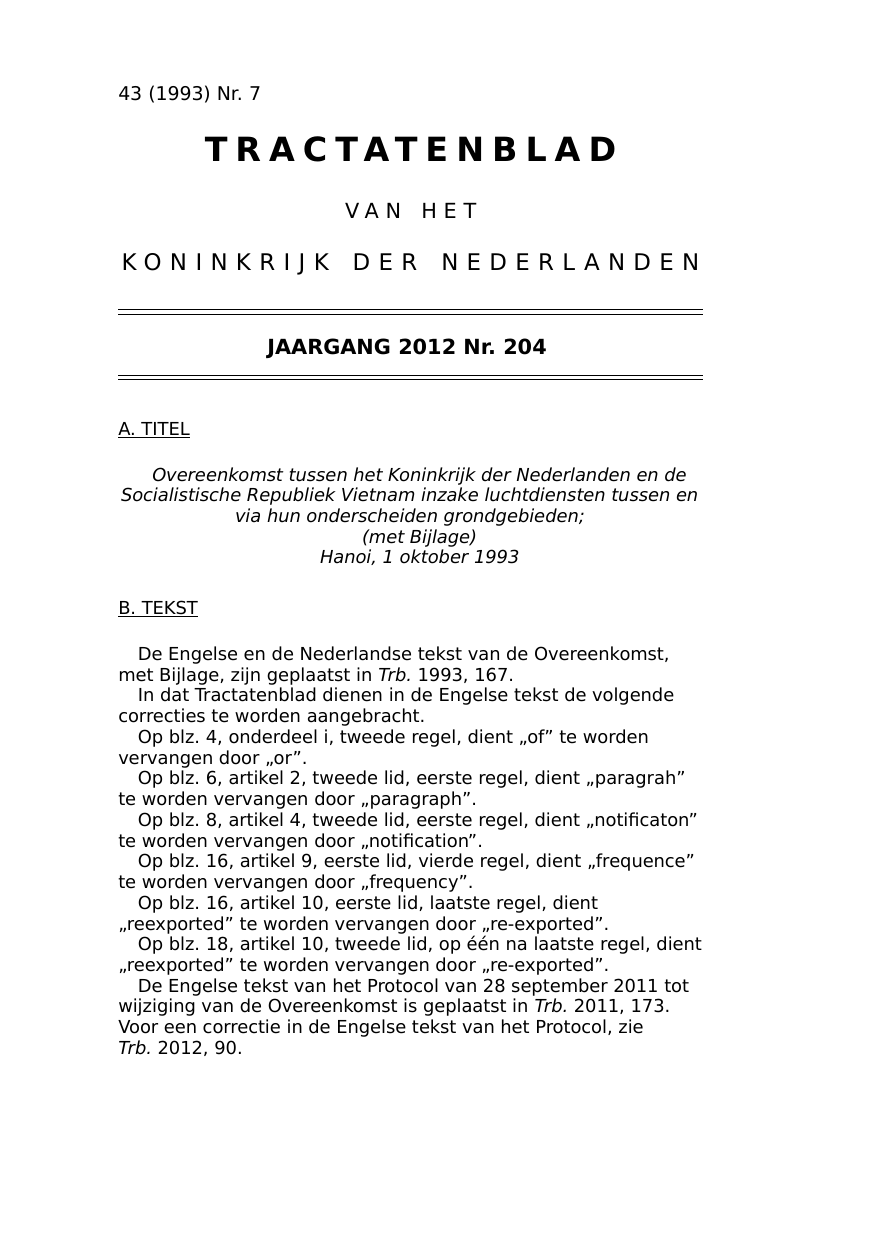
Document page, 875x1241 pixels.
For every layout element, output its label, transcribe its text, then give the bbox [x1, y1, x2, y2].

text KONINKRIJK DER NEDERLANDEN [118, 249, 703, 276]
text Op blz. 6, artikel 2, tweede lid, eerste regel, dient „paragrah” te worden vervangen door „paragraph”. [118, 768, 703, 810]
text In dat Tractatenblad dienen in de Engelse tekst de volgende correcties te worden aangebracht. [118, 685, 703, 727]
text JAARGANG 2012 Nr. 204 [118, 335, 703, 359]
text Op blz. 18, artikel 10, tweede lid, op één na laatste regel, dient „reexported” te worden vervangen door „re-exported”. [118, 934, 703, 976]
text TRACTATENBLAD [118, 130, 703, 169]
text Hanoi, 1 oktober 1993 [118, 547, 703, 568]
text VAN HET [118, 199, 703, 223]
text Op blz. 16, artikel 10, eerste lid, laatste regel, dient „reexported” te worden vervangen door „re-exported”. [118, 893, 703, 934]
text 43 (1993) Nr. 7 [118, 83, 703, 105]
subtitle B. TEKST [118, 598, 703, 619]
text (met Bijlage) [118, 527, 703, 547]
subtitle A. TITEL [118, 419, 703, 439]
text De Engelse en de Nederlandse tekst van de Overeenkomst, met Bijlage, zijn geplaatst in Trb. 1993, 167. [118, 644, 703, 685]
text Overeenkomst tussen het Koninkrijk der Nederlanden en de Socialistische Republiek Vietnam inzake luchtdiensten tussen en via hun onderscheiden grondgebieden; [118, 464, 703, 527]
text De Engelse tekst van het Protocol van 28 september 2011 tot wijziging van de Overeenkomst is geplaatst in Trb. 2011, 173. Voor een correctie in de Engelse tekst van het Protocol, zie Trb. 2012, 90. [118, 976, 703, 1058]
text Op blz. 16, artikel 9, eerste lid, vierde regel, dient „frequence” te worden vervangen door „frequency”. [118, 851, 703, 893]
text Op blz. 4, onderdeel i, tweede regel, dient „of” te worden vervangen door „or”. [118, 727, 703, 768]
text Op blz. 8, artikel 4, tweede lid, eerste regel, dient „notificaton” te worden vervangen door „notification”. [118, 810, 703, 851]
